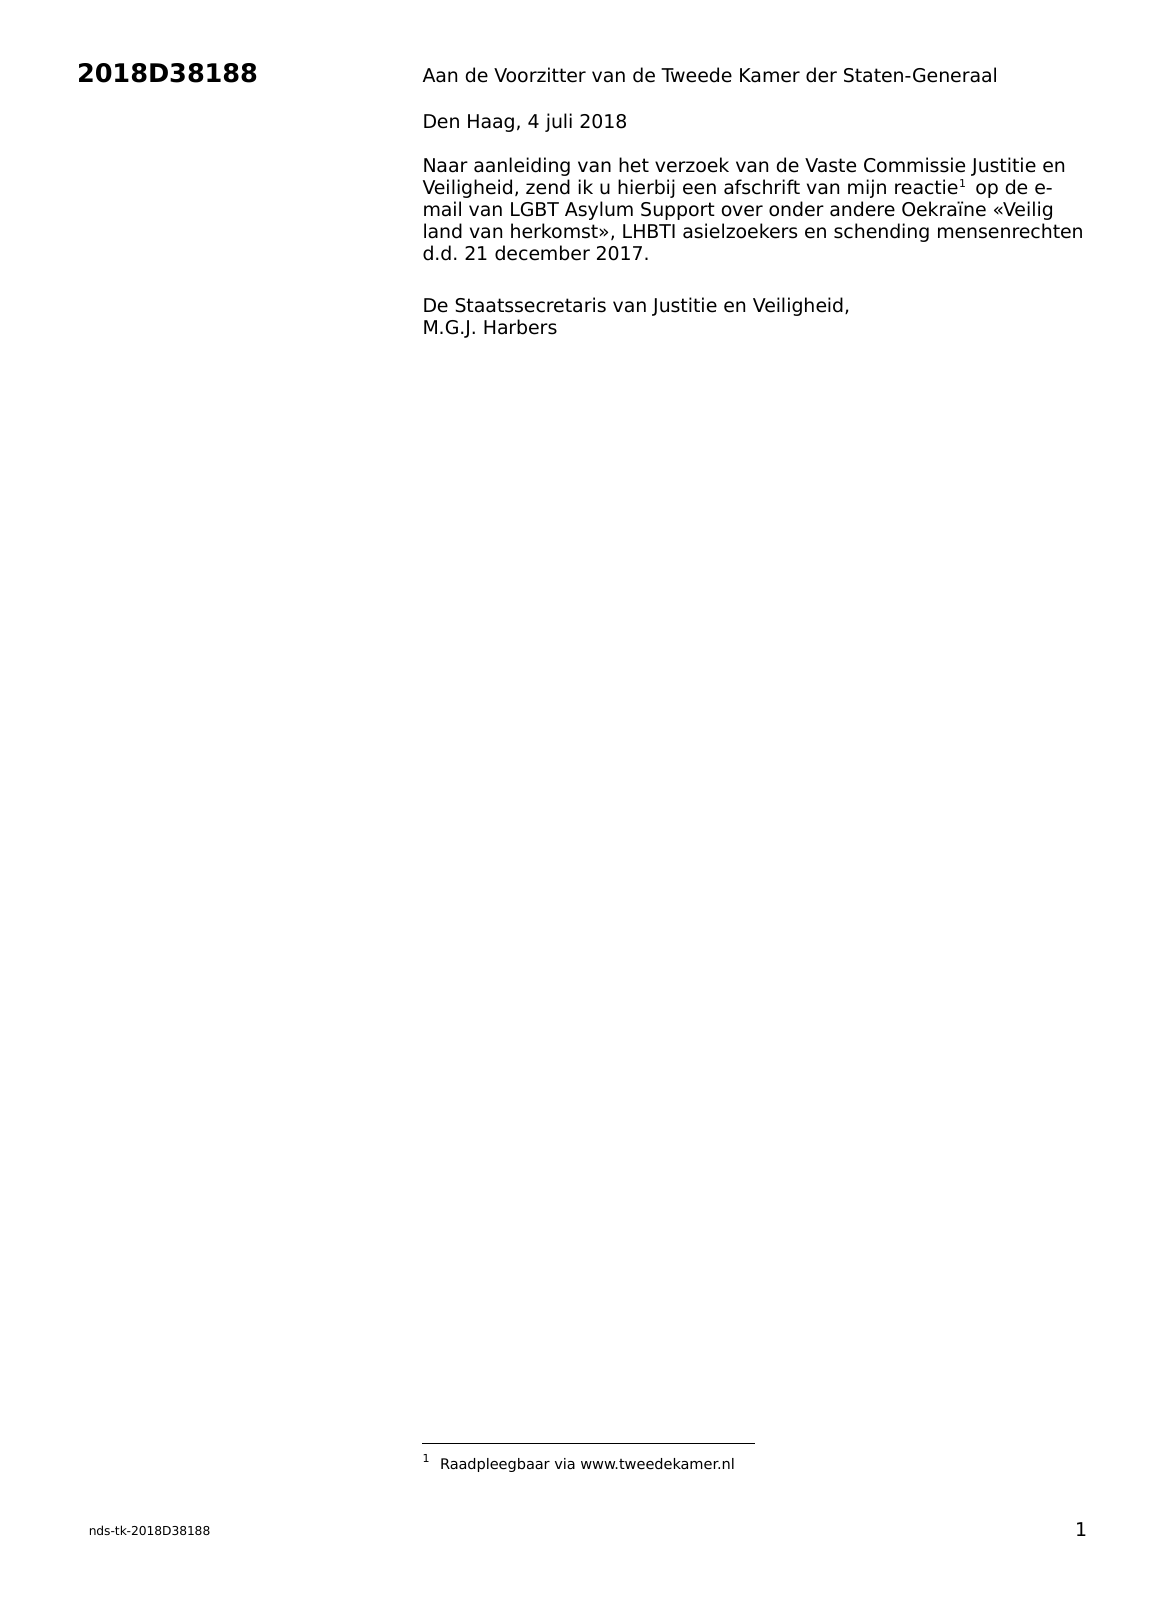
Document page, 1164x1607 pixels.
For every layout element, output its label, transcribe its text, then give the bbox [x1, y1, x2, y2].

text nds-tk-2018D38188 [88, 1524, 323, 1538]
text Raadpleegbaar via www.tweedekamer.nl [422, 1452, 1087, 1474]
text Den Haag, 4 juli 2018 [422, 111, 1087, 133]
text De Staatssecretaris van Justitie en Veiligheid, M.G.J. Harbers [422, 295, 1087, 339]
text Naar aanleiding van het verzoek van de Vaste Commissie Justitie en Veiligheid, zend ik u hierbij een afschrift van mijn reactie op de e-mail van LGBT Asylum Support over onder andere Oekraïne «Veilig land van herkomst», LHBTI asielzoekers en schending mensenrechten d.d. 21 december 2017. [422, 155, 1087, 265]
text 2018D38188 Aan de Voorzitter van de Tweede Kamer der Staten-Generaal [77, 59, 1087, 89]
